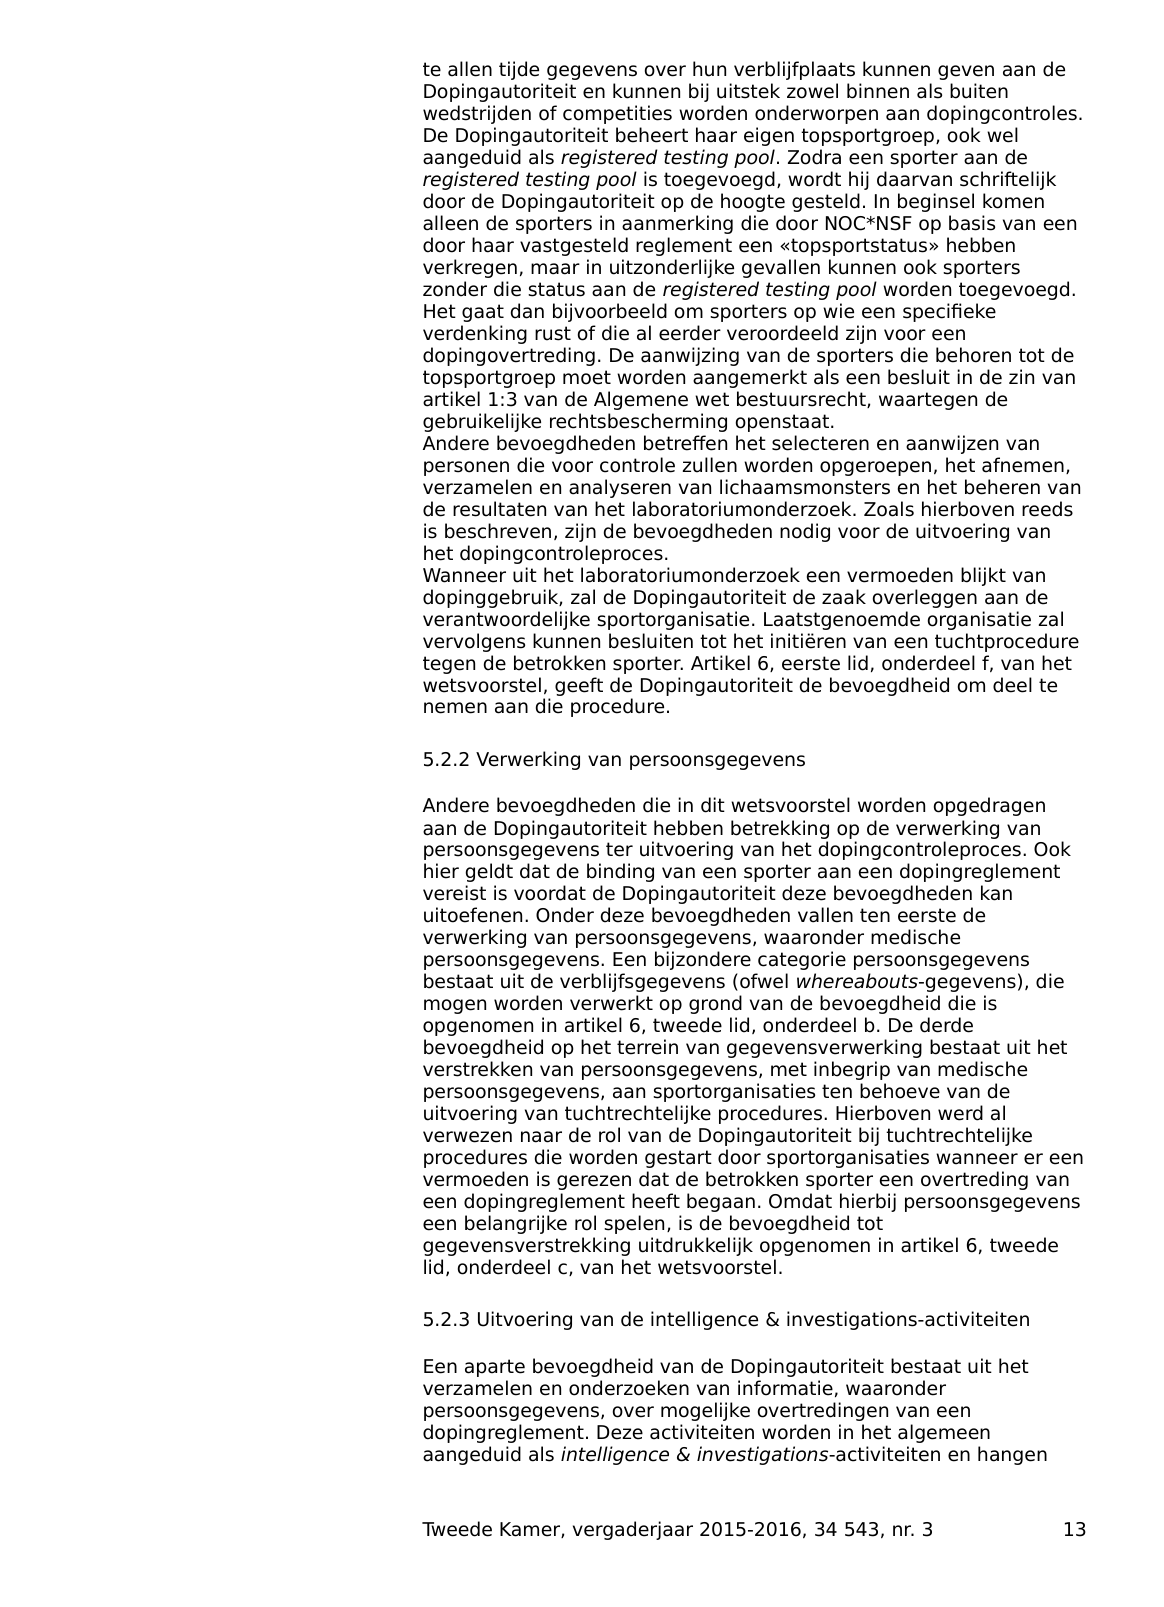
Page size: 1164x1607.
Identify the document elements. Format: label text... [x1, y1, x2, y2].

text Andere bevoegdheden die in dit wetsvoorstel worden opgedragen aan de Dopingautoriteit hebben betrekking op de verwerking van persoonsgegevens ter uitvoering van het dopingcontroleproces. Ook hier geldt dat de binding van een sporter aan een dopingreglement vereist is voordat de Dopingautoriteit deze bevoegdheden kan uitoefenen. Onder deze bevoegdheden vallen ten eerste de verwerking van persoonsgegevens, waaronder medische persoonsgegevens. Een bijzondere categorie persoonsgegevens bestaat uit de verblijfsgegevens (ofwel whereabouts-gegevens), die mogen worden verwerkt op grond van de bevoegdheid die is opgenomen in artikel 6, tweede lid, onderdeel b. De derde bevoegdheid op het terrein van gegevensverwerking bestaat uit het verstrekken van persoonsgegevens, met inbegrip van medische persoonsgegevens, aan sportorganisaties ten behoeve van de uitvoering van tuchtrechtelijke procedures. Hierboven werd al verwezen naar de rol van de Dopingautoriteit bij tuchtrechtelijke procedures die worden gestart door sportorganisaties wanneer er een vermoeden is gerezen dat de betrokken sporter een overtreding van een dopingreglement heeft begaan. Omdat hierbij persoonsgegevens een belangrijke rol spelen, is de bevoegdheid tot gegevensverstrekking uitdrukkelijk opgenomen in artikel 6, tweede lid, onderdeel c, van het wetsvoorstel. [422, 795, 1087, 1279]
text Een aparte bevoegdheid van de Dopingautoriteit bestaat uit het verzamelen en onderzoeken van informatie, waaronder persoonsgegevens, over mogelijke overtredingen van een dopingreglement. Deze activiteiten worden in het algemeen aangeduid als intelligence & investigations-activiteiten en hangen [422, 1356, 1087, 1466]
subtitle 5.2.3 Uitvoering van de intelligence & investigations-activiteiten [422, 1309, 1087, 1331]
text Wanneer uit het laboratoriumonderzoek een vermoeden blijkt van dopinggebruik, zal de Dopingautoriteit de zaak overleggen aan de verantwoordelijke sportorganisatie. Laatstgenoemde organisatie zal vervolgens kunnen besluiten tot het initiëren van een tuchtprocedure tegen de betrokken sporter. Artikel 6, eerste lid, onderdeel f, van het wetsvoorstel, geeft de Dopingautoriteit de bevoegdheid om deel te nemen aan die procedure. [422, 564, 1087, 718]
subtitle 5.2.2 Verwerking van persoonsgegevens [422, 748, 1087, 770]
text Andere bevoegdheden betreffen het selecteren en aanwijzen van personen die voor controle zullen worden opgeroepen, het afnemen, verzamelen en analyseren van lichaamsmonsters en het beheren van de resultaten van het laboratoriumonderzoek. Zoals hierboven reeds is beschreven, zijn de bevoegdheden nodig voor de uitvoering van het dopingcontroleproces. [422, 433, 1087, 564]
text te allen tijde gegevens over hun verblijfplaats kunnen geven aan de Dopingautoriteit en kunnen bij uitstek zowel binnen als buiten wedstrijden of competities worden onderworpen aan dopingcontroles. De Dopingautoriteit beheert haar eigen topsportgroep, ook wel aangeduid als registered testing pool. Zodra een sporter aan de registered testing pool is toegevoegd, wordt hij daarvan schriftelijk door de Dopingautoriteit op de hoogte gesteld. In beginsel komen alleen de sporters in aanmerking die door NOC*NSF op basis van een door haar vastgesteld reglement een «topsportstatus» hebben verkregen, maar in uitzonderlijke gevallen kunnen ook sporters zonder die status aan de registered testing pool worden toegevoegd. Het gaat dan bijvoorbeeld om sporters op wie een specifieke verdenking rust of die al eerder veroordeeld zijn voor een dopingovertreding. De aanwijzing van de sporters die behoren tot de topsportgroep moet worden aangemerkt als een besluit in de zin van artikel 1:3 van de Algemene wet bestuursrecht, waartegen de gebruikelijke rechtsbescherming openstaat. [422, 59, 1087, 433]
